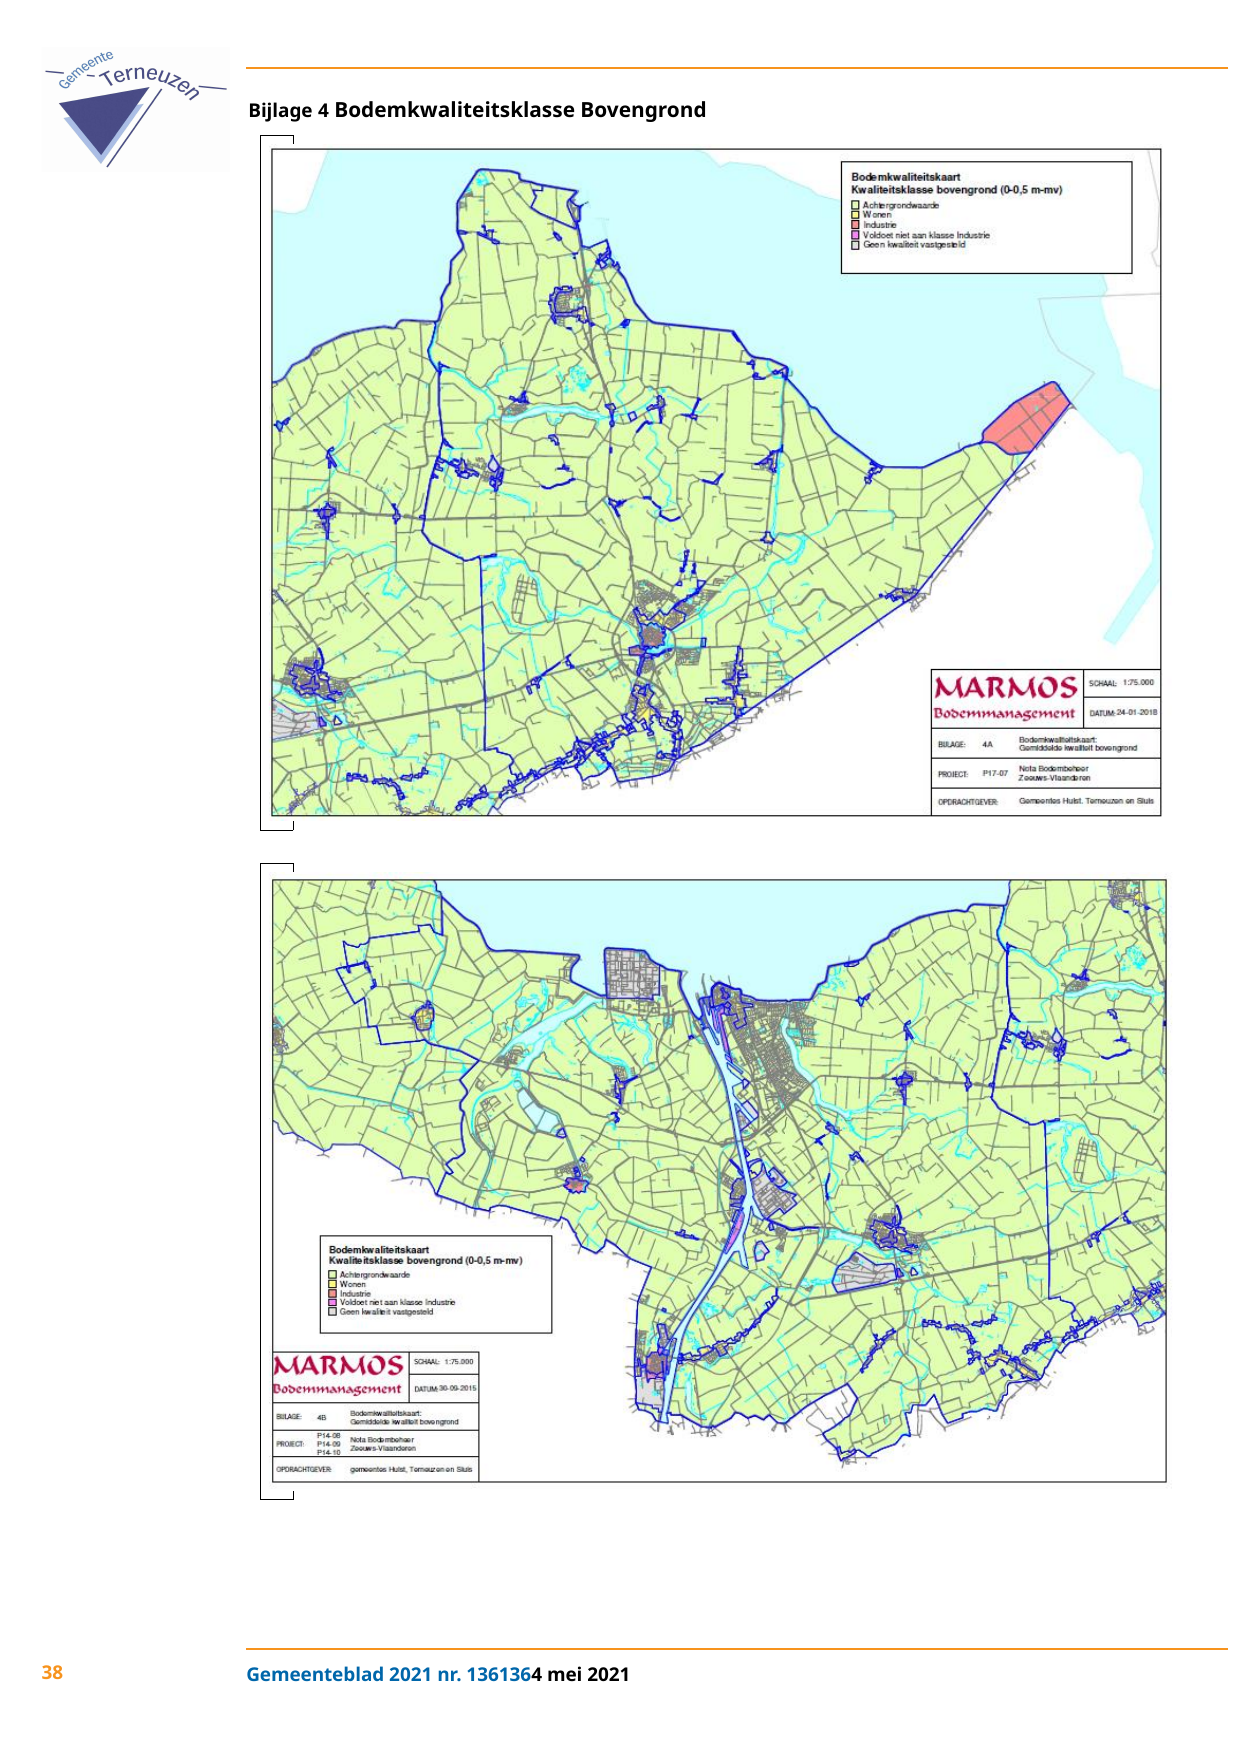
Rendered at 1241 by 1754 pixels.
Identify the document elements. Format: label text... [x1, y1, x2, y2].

picture [268, 872, 1173, 1491]
text Bijlage 4 Bodemkwaliteitsklasse Bovengrond [248, 95, 1152, 123]
picture [41, 47, 231, 172]
picture [268, 144, 1173, 821]
